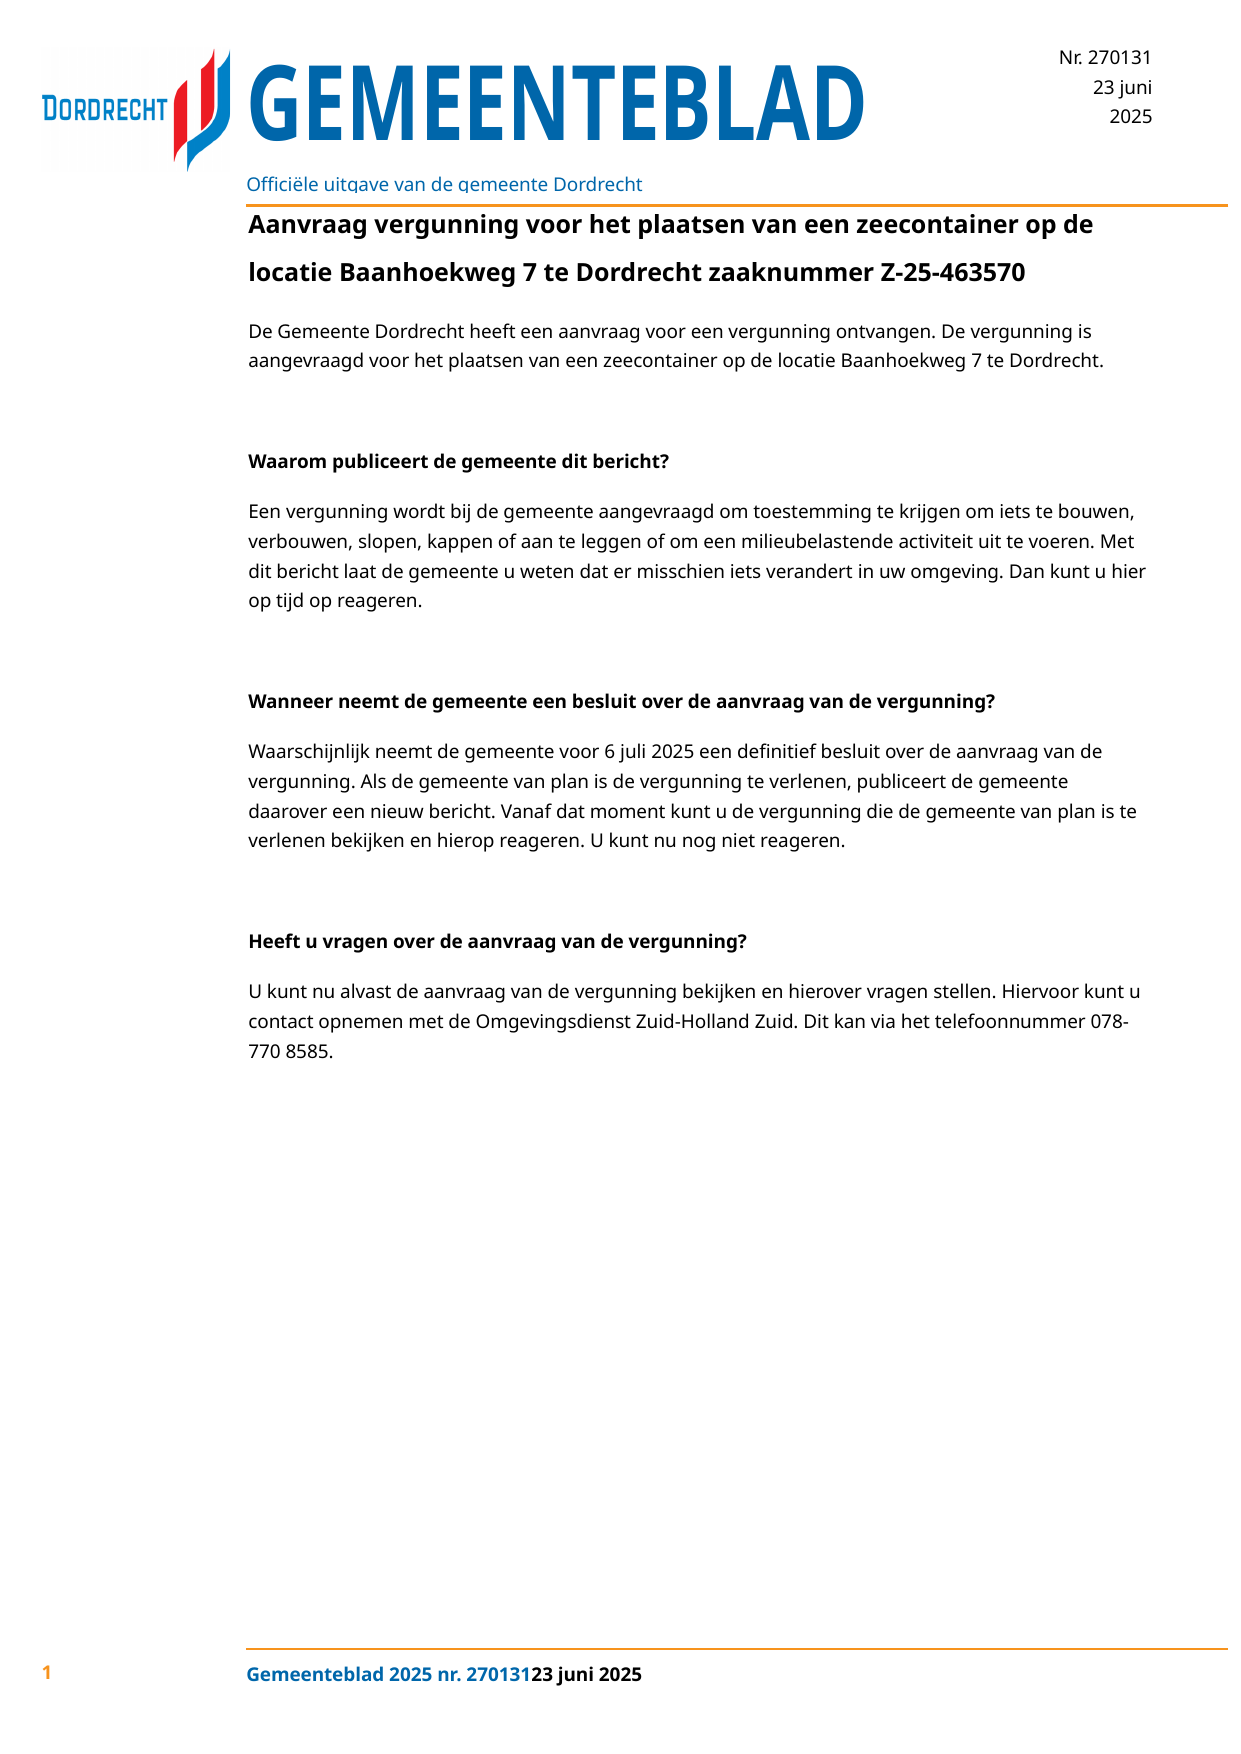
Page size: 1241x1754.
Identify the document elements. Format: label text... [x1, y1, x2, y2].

text Wanneer neemt de gemeente een besluit over de aanvraag van de vergunning? [248, 688, 1152, 714]
text De Gemeente Dordrecht heeft een aanvraag voor een vergunning ontvangen. De vergunning is aangevraagd voor het plaatsen van een zeecontainer op de locatie Baanhoekweg 7 te Dordrecht. [248, 318, 1152, 373]
text Aanvraag vergunning voor het plaatsen van een zeecontainer op de locatie Baanhoekweg 7 te Dordrecht zaaknummer Z-25-463570 [248, 207, 1152, 288]
text Waarom publiceert de gemeente dit bericht? [248, 448, 1152, 474]
text Een vergunning wordt bij de gemeente aangevraagd om toestemming te krijgen om iets te bouwen, verbouwen, slopen, kappen of aan te leggen of om een milieubelastende activiteit uit te voeren. Met dit bericht laat de gemeente u weten dat er misschien iets verandert in uw omgeving. Dan kunt u hier op tijd op reageren. [248, 499, 1152, 613]
text Heeft u vragen over de aanvraag van de vergunning? [248, 928, 1152, 954]
text Waarschijnlijk neemt de gemeente voor 6 juli 2025 een definitief besluit over de aanvraag van de vergunning. Als de gemeente van plan is de vergunning te verlenen, publiceert de gemeente daarover een nieuw bericht. Vanaf dat moment kunt u de vergunning die de gemeente van plan is te verlenen bekijken en hierop reageren. U kunt nu nog niet reageren. [248, 739, 1152, 853]
picture [41, 47, 231, 172]
text U kunt nu alvast de aanvraag van de vergunning bekijken en hierover vragen stellen. Hiervoor kunt u contact opnemen met de Omgevingsdienst Zuid-Holland Zuid. Dit kan via het telefoonnummer 078-770 8585. [248, 979, 1152, 1064]
